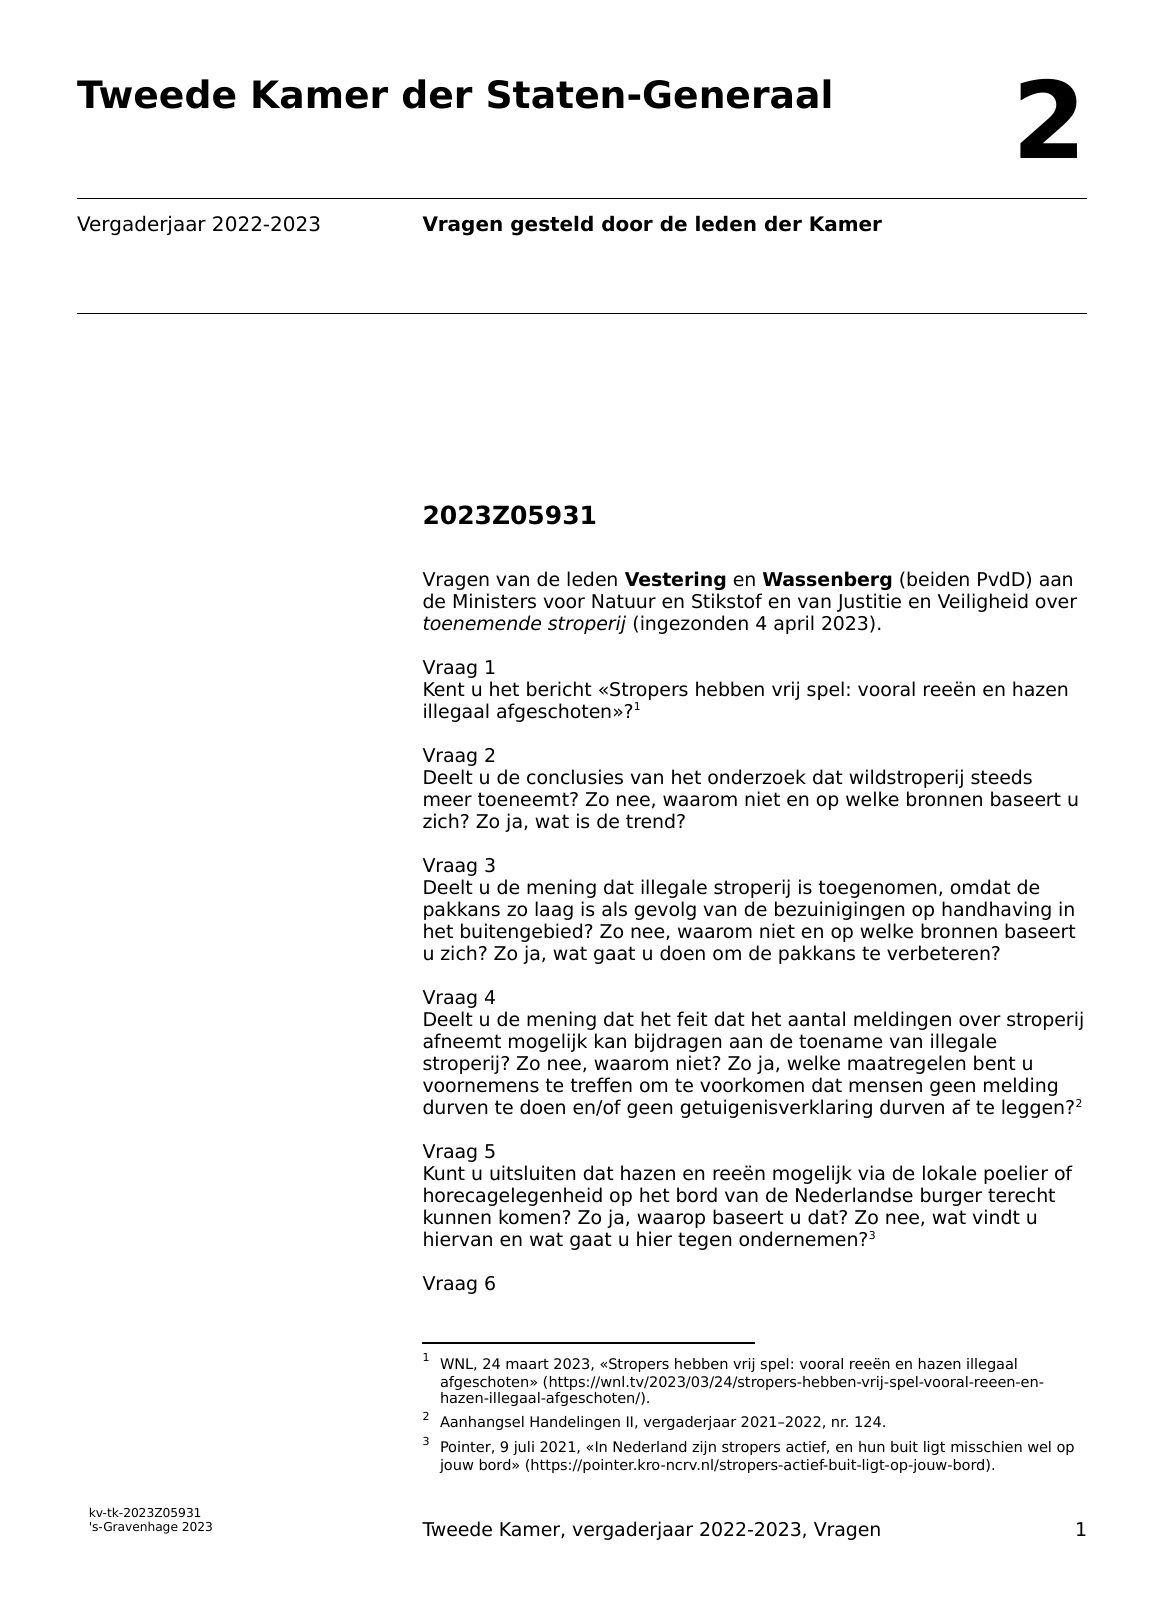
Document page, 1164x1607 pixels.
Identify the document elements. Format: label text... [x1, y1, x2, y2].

text Kent u het bericht «Stropers hebben vrij spel: vooral reeën en hazen illegaal afgeschoten»? [422, 679, 1087, 723]
text Deelt u de mening dat illegale stroperij is toegenomen, omdat de pakkans zo laag is als gevolg van de bezuinigingen op handhaving in het buitengebied? Zo nee, waarom niet en op welke bronnen baseert u zich? Zo ja, wat gaat u doen om de pakkans te verbeteren? [422, 877, 1087, 965]
text Vraag 3 [422, 855, 1087, 877]
text Deelt u de mening dat het feit dat het aantal meldingen over stroperij afneemt mogelijk kan bijdragen aan de toename van illegale stroperij? Zo nee, waarom niet? Zo ja, welke maatregelen bent u voornemens te treffen om te voorkomen dat mensen geen melding durven te doen en/of geen getuigenisverklaring durven af te leggen? [422, 1009, 1087, 1119]
table_cell Vragen gesteld door de leden der Kamer [422, 199, 1087, 313]
text Kunt u uitsluiten dat hazen en reeën mogelijk via de lokale poelier of horecagelegenheid op het bord van de Nederlandse burger terecht kunnen komen? Zo ja, waarop baseert u dat? Zo nee, wat vindt u hiervan en wat gaat u hier tegen ondernemen? [422, 1163, 1087, 1251]
text Vragen van de leden Vestering en Wassenberg (beiden PvdD) aan de Ministers voor Natuur en Stikstof en van Justitie en Veiligheid over toenemende stroperij (ingezonden 4 april 2023). [422, 569, 1087, 635]
text Pointer, 9 juli 2021, «In Nederland zijn stropers actief, en hun buit ligt misschien wel op jouw bord» (https://pointer.kro-ncrv.nl/stropers-actief-buit-ligt-op-jouw-bord). [422, 1435, 1087, 1474]
text Deelt u de conclusies van het onderzoek dat wildstroperij steeds meer toeneemt? Zo nee, waarom niet en op welke bronnen baseert u zich? Zo ja, wat is de trend? [422, 767, 1087, 833]
text WNL, 24 maart 2023, «Stropers hebben vrij spel: vooral reeën en hazen illegaal afgeschoten» (https://wnl.tv/2023/03/24/stropers-hebben-vrij-spel-vooral-reeen-en-hazen-illegaal-afgeschoten/). [422, 1352, 1087, 1407]
text 2023Z05931 [422, 501, 1087, 531]
table_header 2 [886, 59, 1087, 198]
table_header Tweede Kamer der Staten-Generaal [77, 59, 886, 198]
text Aanhangsel Handelingen II, vergaderjaar 2021–2022, nr. 124. [422, 1410, 1087, 1432]
text Vraag 6 [422, 1273, 1087, 1295]
text Vraag 5 [422, 1141, 1087, 1163]
text Vraag 1 [422, 657, 1087, 679]
text Vraag 2 [422, 745, 1087, 767]
text kv-tk-2023Z05931 [88, 1506, 323, 1520]
text Vraag 4 [422, 987, 1087, 1009]
table_cell Vergaderjaar 2022-2023 [77, 199, 422, 313]
text 's-Gravenhage 2023 [88, 1520, 323, 1534]
